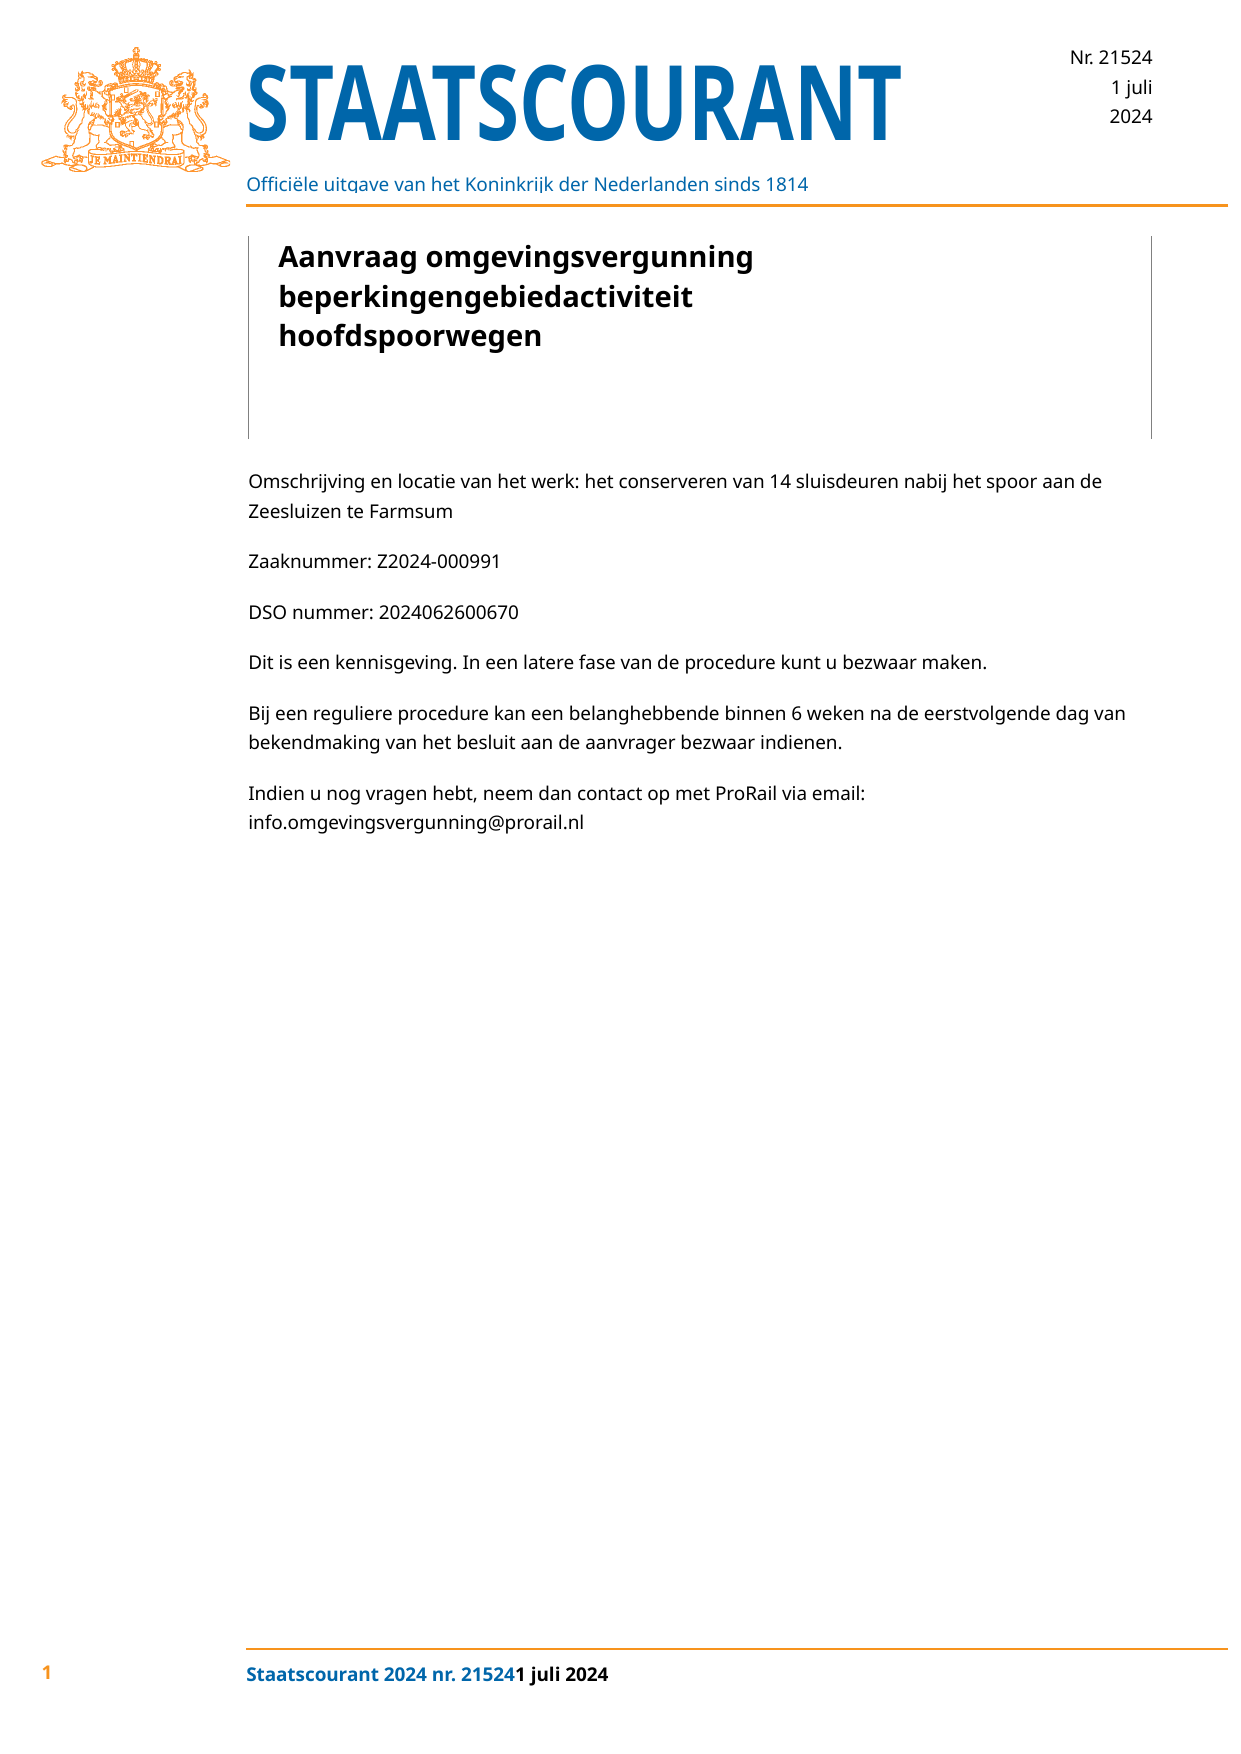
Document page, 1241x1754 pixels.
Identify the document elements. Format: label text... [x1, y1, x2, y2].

picture [41, 47, 231, 172]
table_header [850, 236, 912, 413]
table_header [850, 414, 1151, 439]
text Omschrijving en locatie van het werk: het conserveren van 14 sluisdeuren nabij het spoor aan de Zeesluizen te Farmsum [248, 469, 1152, 524]
text Indien u nog vragen hebt, neem dan contact op met ProRail via email: info.omgevingsvergunning@prorail.nl [248, 780, 1152, 835]
text Zaaknummer: Z2024-000991 [248, 549, 1152, 574]
picture [912, 236, 1090, 414]
table_header [1090, 236, 1151, 413]
table_header Aanvraag omgevingsvergunning beperkingengebiedactiviteit hoofdspoorwegen [249, 236, 850, 439]
text Bij een reguliere procedure kan een belanghebbende binnen 6 weken na de eerstvolgende dag van bekendmaking van het besluit aan de aanvrager bezwaar indienen. [248, 700, 1152, 755]
text DSO nummer: 2024062600670 [248, 599, 1152, 625]
text Dit is een kennisgeving. In een latere fase van de procedure kunt u bezwaar maken. [248, 649, 1152, 675]
